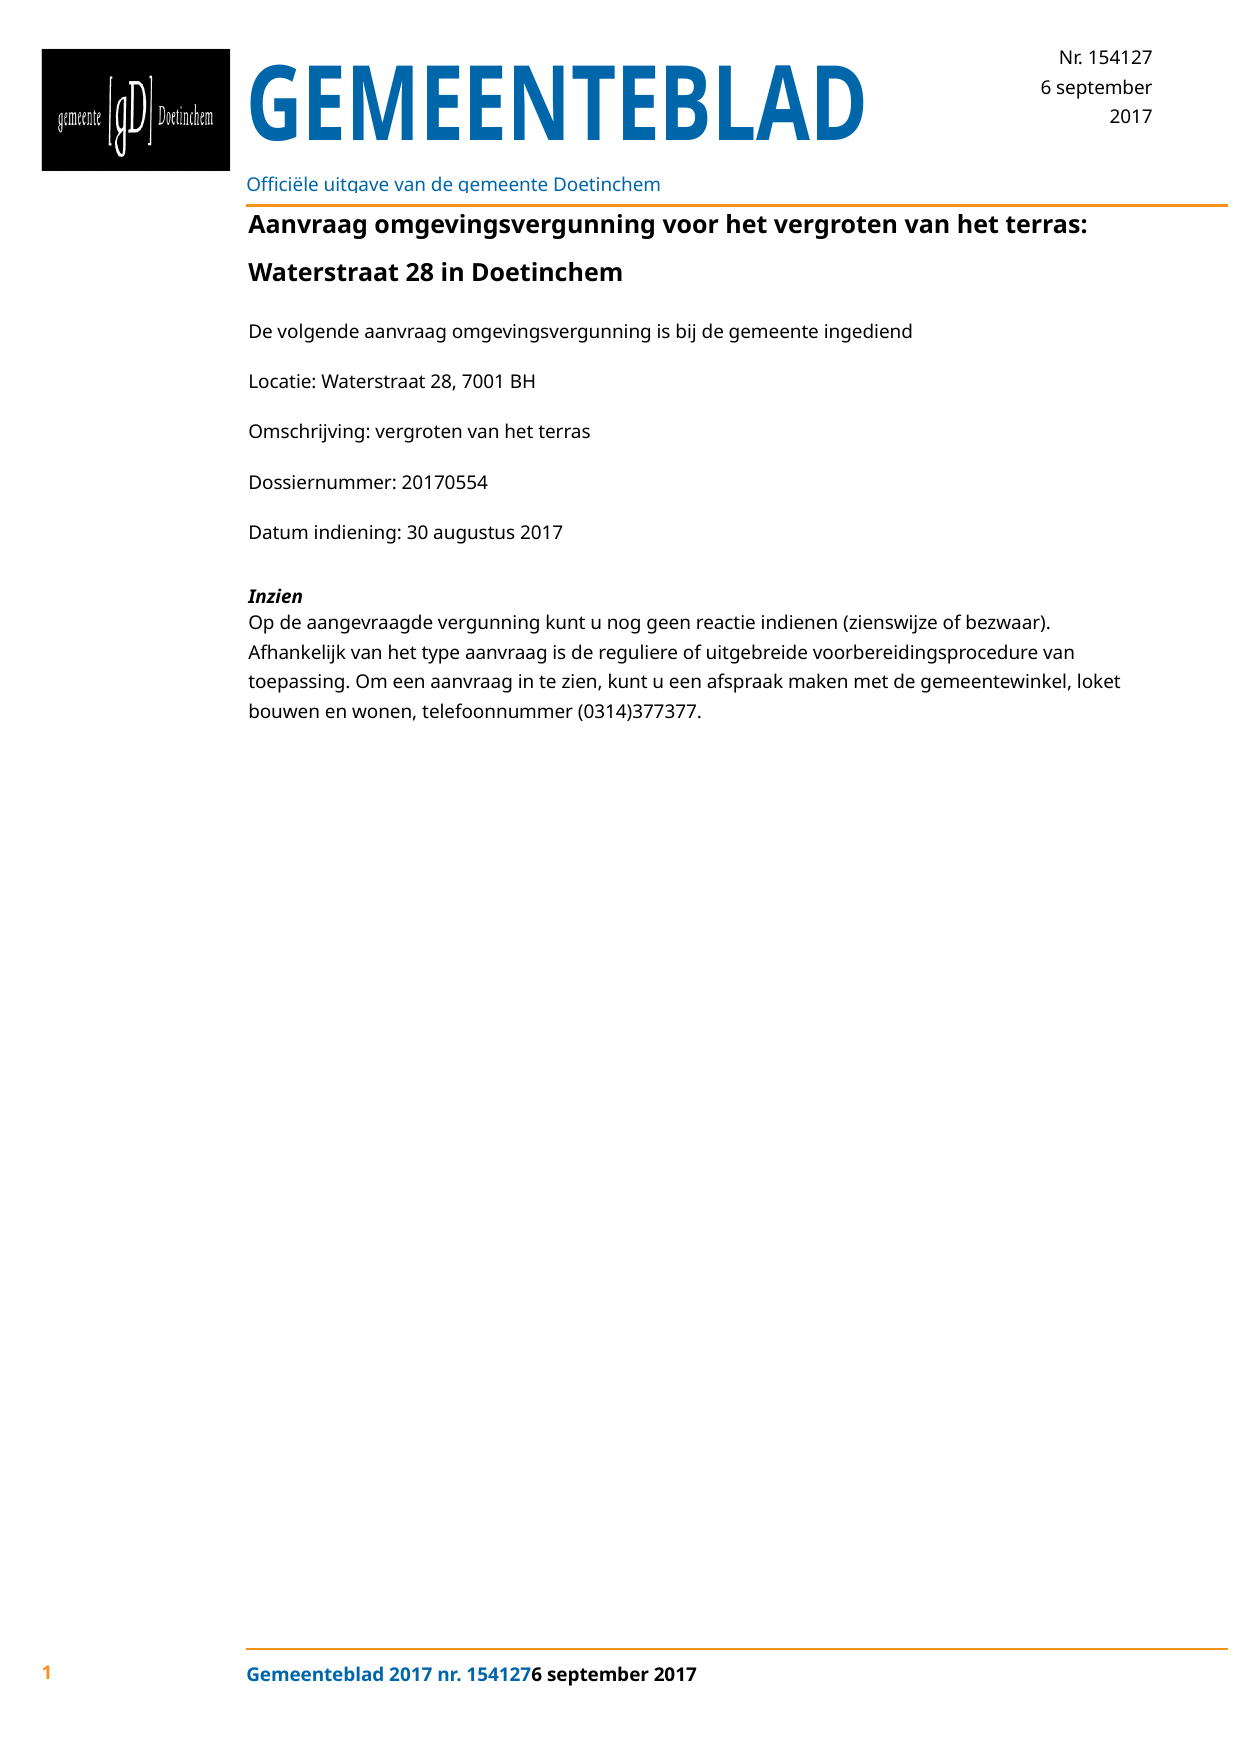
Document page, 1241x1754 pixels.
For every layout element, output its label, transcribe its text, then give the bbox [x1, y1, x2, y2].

text Omschrijving: vergroten van het terras [248, 419, 1152, 444]
text Datum indiening: 30 augustus 2017 [248, 519, 1152, 545]
text Inzien [248, 583, 1152, 609]
picture [41, 47, 231, 172]
text Dossiernummer: 20170554 [248, 469, 1152, 495]
text Locatie: Waterstraat 28, 7001 BH [248, 368, 1152, 394]
text Op de aangevraagde vergunning kunt u nog geen reactie indienen (zienswijze of bezwaar). Afhankelijk van het type aanvraag is de reguliere of uitgebreide voorbereidingsprocedure van toepassing. Om een aanvraag in te zien, kunt u een afspraak maken met de gemeentewinkel, loket bouwen en wonen, telefoonnummer (0314)377377. [248, 609, 1152, 724]
text Aanvraag omgevingsvergunning voor het vergroten van het terras: Waterstraat 28 in Doetinchem [248, 207, 1152, 288]
text De volgende aanvraag omgevingsvergunning is bij de gemeente ingediend [248, 318, 1152, 344]
